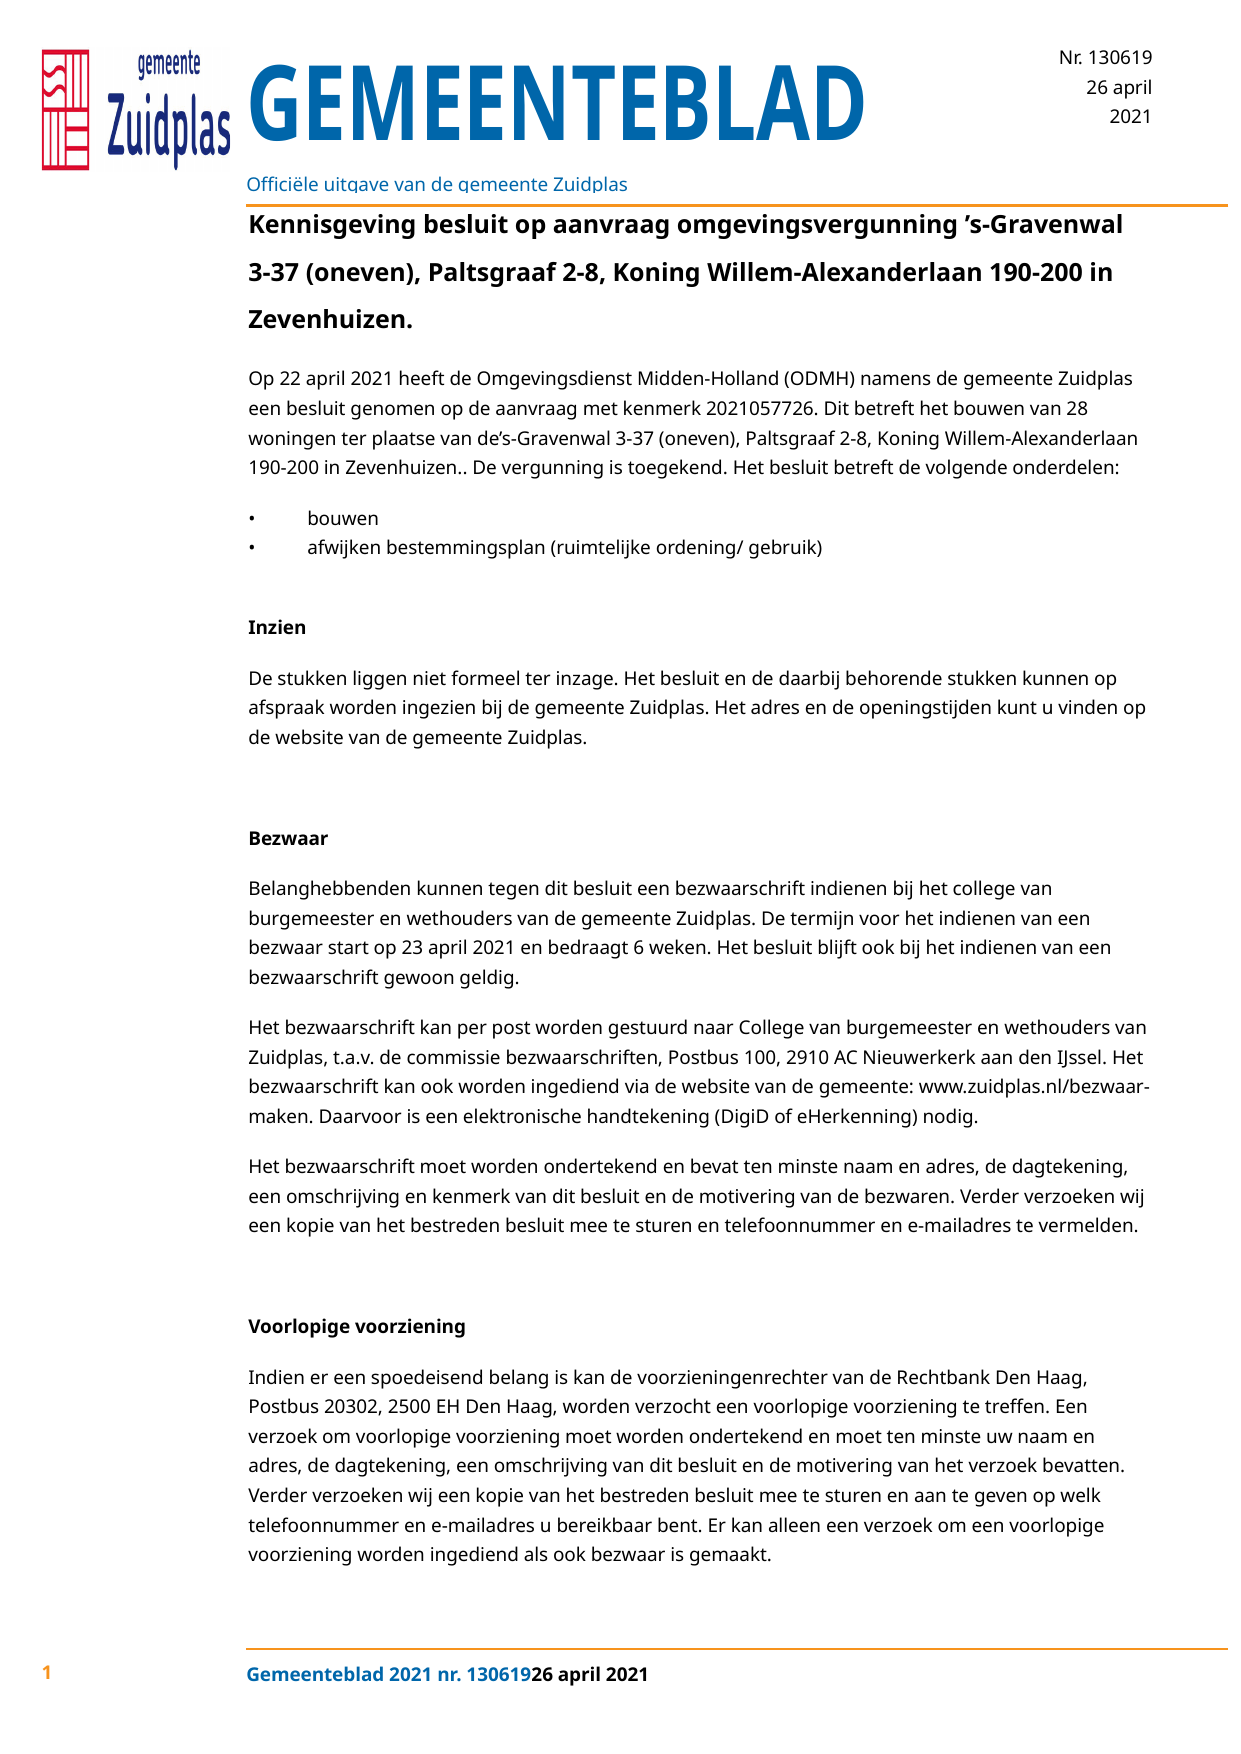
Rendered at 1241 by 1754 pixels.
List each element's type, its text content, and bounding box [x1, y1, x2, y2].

text De stukken liggen niet formeel ter inzage. Het besluit en de daarbij behorende stukken kunnen op afspraak worden ingezien bij de gemeente Zuidplas. Het adres en de openingstijden kunt u vinden op de website van de gemeente Zuidplas. [248, 665, 1152, 749]
text Op 22 april 2021 heeft de Omgevingsdienst Midden-Holland (ODMH) namens de gemeente Zuidplas een besluit genomen op de aanvraag met kenmerk 2021057726. Dit betreft het bouwen van 28 woningen ter plaatse van de’s-Gravenwal 3-37 (oneven), Paltsgraaf 2-8, Koning Willem-Alexanderlaan 190-200 in Zevenhuizen.. De vergunning is toegekend. Het besluit betreft de volgende onderdelen: [248, 366, 1152, 480]
text Belanghebbenden kunnen tegen dit besluit een bezwaarschrift indienen bij het college van burgemeester en wethouders van de gemeente Zuidplas. De termijn voor het indienen van een bezwaar start op 23 april 2021 en bedraagt 6 weken. Het besluit blijft ook bij het indienen van een bezwaarschrift gewoon geldig. [248, 875, 1152, 989]
text Het bezwaarschrift kan per post worden gestuurd naar College van burgemeester en wethouders van Zuidplas, t.a.v. de commissie bezwaarschriften, Postbus 100, 2910 AC Nieuwerkerk aan den IJssel. Het bezwaarschrift kan ook worden ingediend via de website van de gemeente: www.zuidplas.nl/bezwaar-maken. Daarvoor is een elektronische handtekening (DigiD of eHerkenning) nodig. [248, 1014, 1152, 1129]
text Voorlopige voorziening [248, 1313, 1152, 1339]
text Bezwaar [248, 825, 1152, 850]
list afwijken bestemmingsplan (ruimtelijke ordening/ gebruik) [248, 534, 1152, 560]
picture [41, 47, 231, 172]
text Kennisgeving besluit op aanvraag omgevingsvergunning ’s-Gravenwal 3-37 (oneven), Paltsgraaf 2-8, Koning Willem-Alexanderlaan 190-200 in Zevenhuizen. [248, 207, 1152, 336]
text Het bezwaarschrift moet worden ondertekend en bevat ten minste naam en adres, de dagtekening, een omschrijving en kenmerk van dit besluit en de motivering van de bezwaren. Verder verzoeken wij een kopie van het bestreden besluit mee te sturen en telefoonnummer en e-mailadres te vermelden. [248, 1153, 1152, 1238]
text Inzien [248, 614, 1152, 640]
text Indien er een spoedeisend belang is kan de voorzieningenrechter van de Rechtbank Den Haag, Postbus 20302, 2500 EH Den Haag, worden verzocht een voorlopige voorziening te treffen. Een verzoek om voorlopige voorziening moet worden ondertekend en moet ten minste uw naam en adres, de dagtekening, een omschrijving van dit besluit en de motivering van het verzoek bevatten. Verder verzoeken wij een kopie van het bestreden besluit mee te sturen en aan te geven op welk telefoonnummer en e-mailadres u bereikbaar bent. Er kan alleen een verzoek om een voorlopige voorziening worden ingediend als ook bezwaar is gemaakt. [248, 1364, 1152, 1567]
list bouwen [248, 505, 1152, 530]
